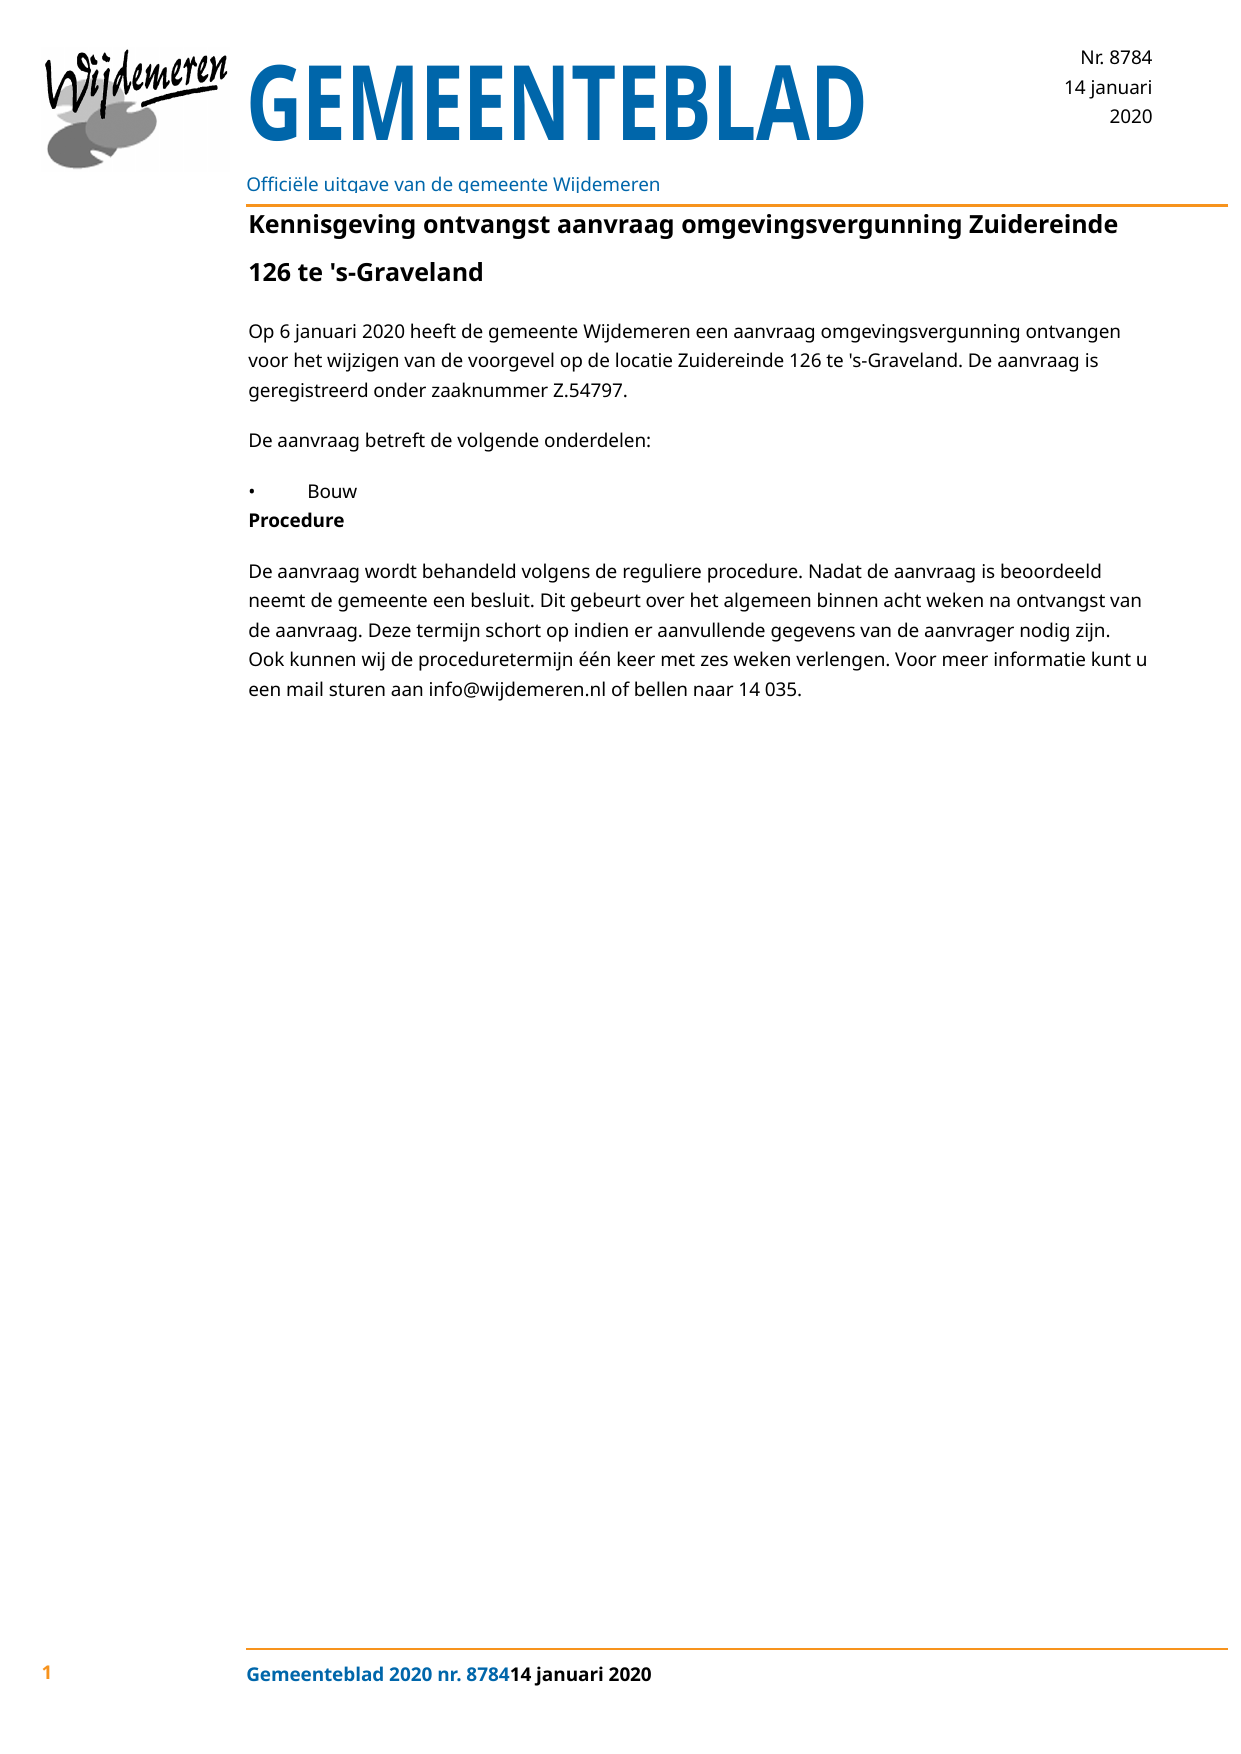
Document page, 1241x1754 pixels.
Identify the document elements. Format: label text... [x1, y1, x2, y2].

text Op 6 januari 2020 heeft de gemeente Wijdemeren een aanvraag omgevingsvergunning ontvangen voor het wijzigen van de voorgevel op de locatie Zuidereinde 126 te 's-Graveland. De aanvraag is geregistreerd onder zaaknummer Z.54797. [248, 318, 1152, 403]
text De aanvraag wordt behandeld volgens de reguliere procedure. Nadat de aanvraag is beoordeeld neemt de gemeente een besluit. Dit gebeurt over het algemeen binnen acht weken na ontvangst van de aanvraag. Deze termijn schort op indien er aanvullende gegevens van de aanvrager nodig zijn. Ook kunnen wij de proceduretermijn één keer met zes weken verlengen. Voor meer informatie kunt u een mail sturen aan info@wijdemeren.nl of bellen naar 14 035. [248, 558, 1152, 702]
list Bouw [248, 478, 1152, 504]
text Procedure [248, 507, 1152, 533]
text De aanvraag betreft de volgende onderdelen: [248, 427, 1152, 453]
picture [41, 47, 231, 172]
text Kennisgeving ontvangst aanvraag omgevingsvergunning Zuidereinde 126 te 's-Graveland [248, 207, 1152, 288]
